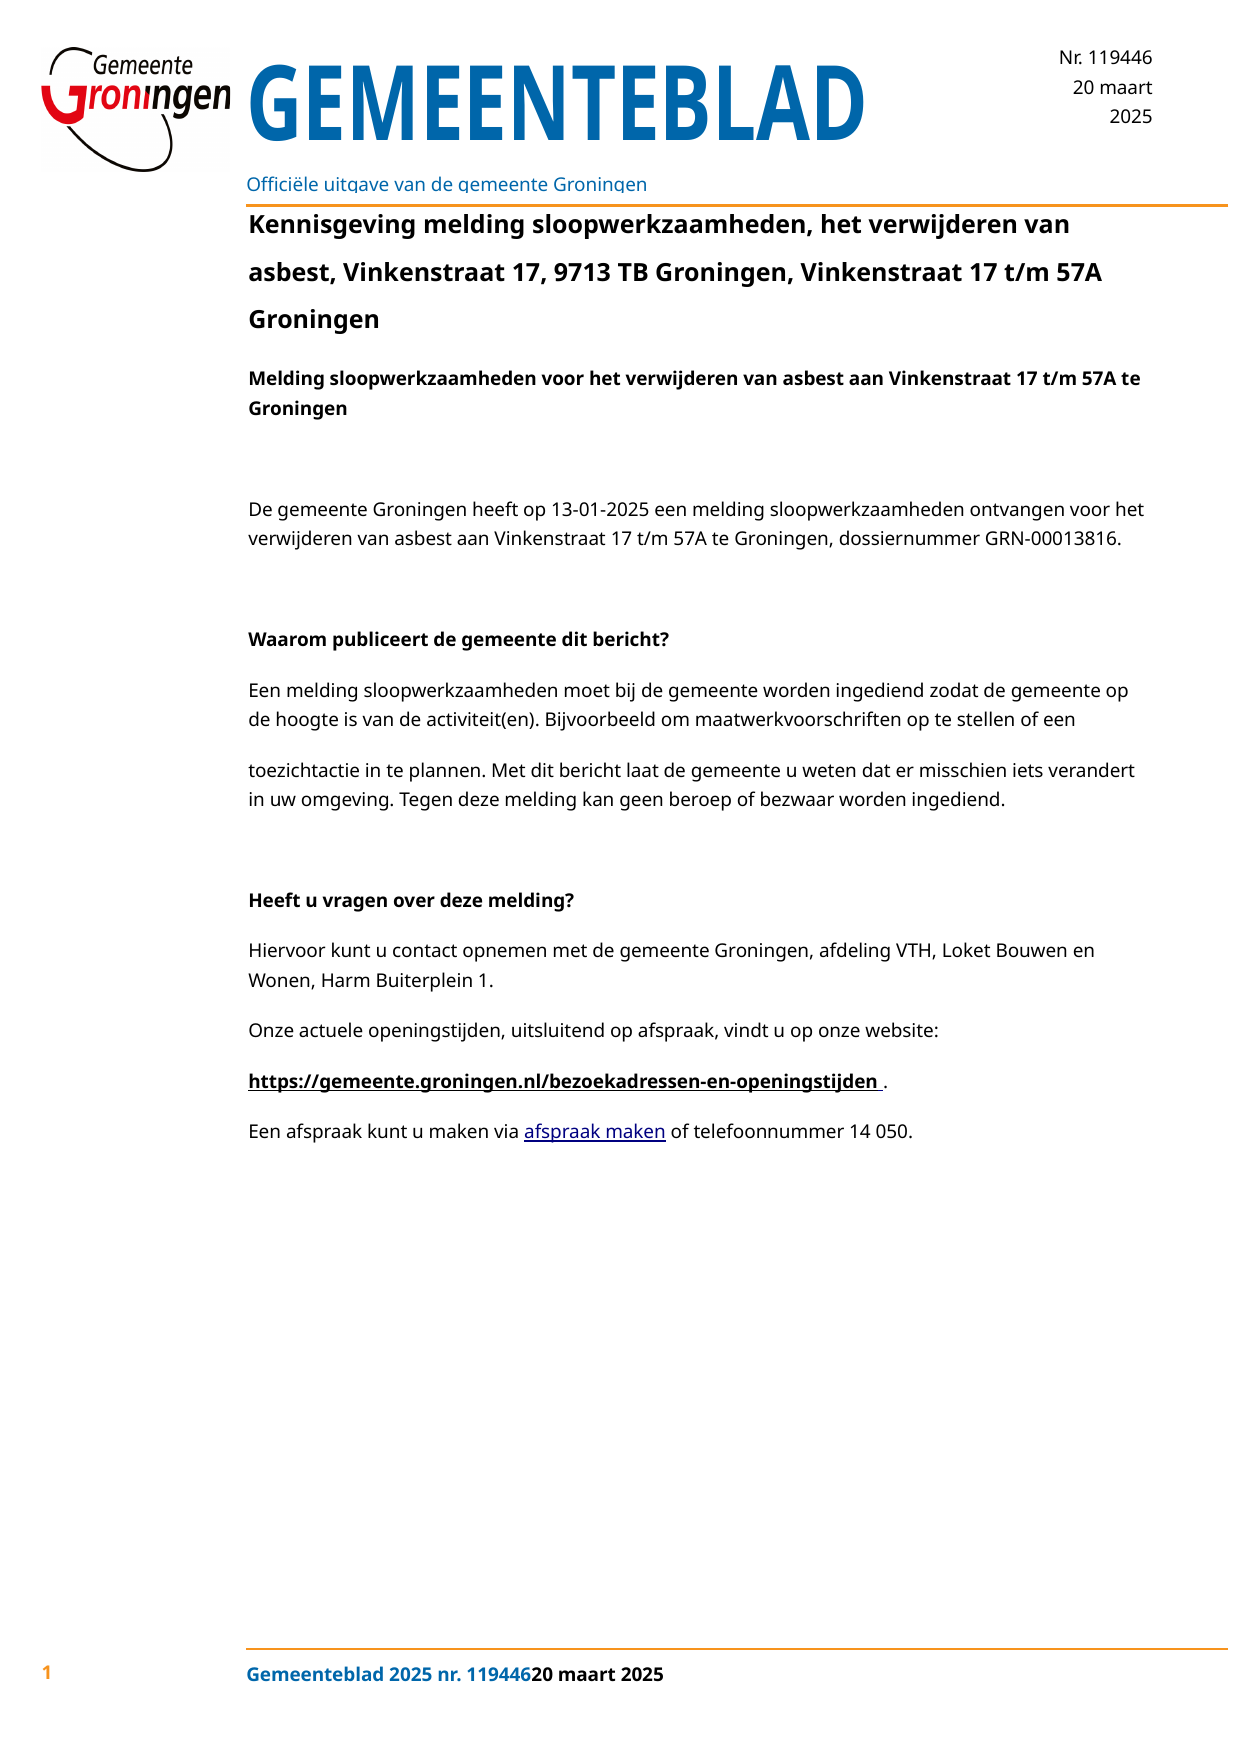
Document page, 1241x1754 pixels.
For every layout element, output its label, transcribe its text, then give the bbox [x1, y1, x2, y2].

text Hiervoor kunt u contact opnemen met de gemeente Groningen, afdeling VTH, Loket Bouwen en Wonen, Harm Buiterplein 1. [248, 938, 1152, 993]
picture [41, 47, 231, 172]
text Heeft u vragen over deze melding? [248, 887, 1152, 913]
text Onze actuele openingstijden, uitsluitend op afspraak, vindt u op onze website: [248, 1018, 1152, 1043]
text Een afspraak kunt u maken via afspraak maken of telefoonnummer 14 050. [248, 1118, 1152, 1144]
text Melding sloopwerkzaamheden voor het verwijderen van asbest aan Vinkenstraat 17 t/m 57A te Groningen [248, 366, 1152, 421]
text De gemeente Groningen heeft op 13-01-2025 een melding sloopwerkzaamheden ontvangen voor het verwijderen van asbest aan Vinkenstraat 17 t/m 57A te Groningen, dossiernummer GRN-00013816. [248, 496, 1152, 551]
text toezichtactie in te plannen. Met dit bericht laat de gemeente u weten dat er misschien iets verandert in uw omgeving. Tegen deze melding kan geen beroep of bezwaar worden ingediend. [248, 757, 1152, 812]
text Kennisgeving melding sloopwerkzaamheden, het verwijderen van asbest, Vinkenstraat 17, 9713 TB Groningen, Vinkenstraat 17 t/m 57A Groningen [248, 207, 1152, 336]
text https://gemeente.groningen.nl/bezoekadressen-en-openingstijden . [248, 1068, 1152, 1094]
text Waarom publiceert de gemeente dit bericht? [248, 626, 1152, 652]
text Een melding sloopwerkzaamheden moet bij de gemeente worden ingediend zodat de gemeente op de hoogte is van de activiteit(en). Bijvoorbeeld om maatwerkvoorschriften op te stellen of een [248, 677, 1152, 732]
